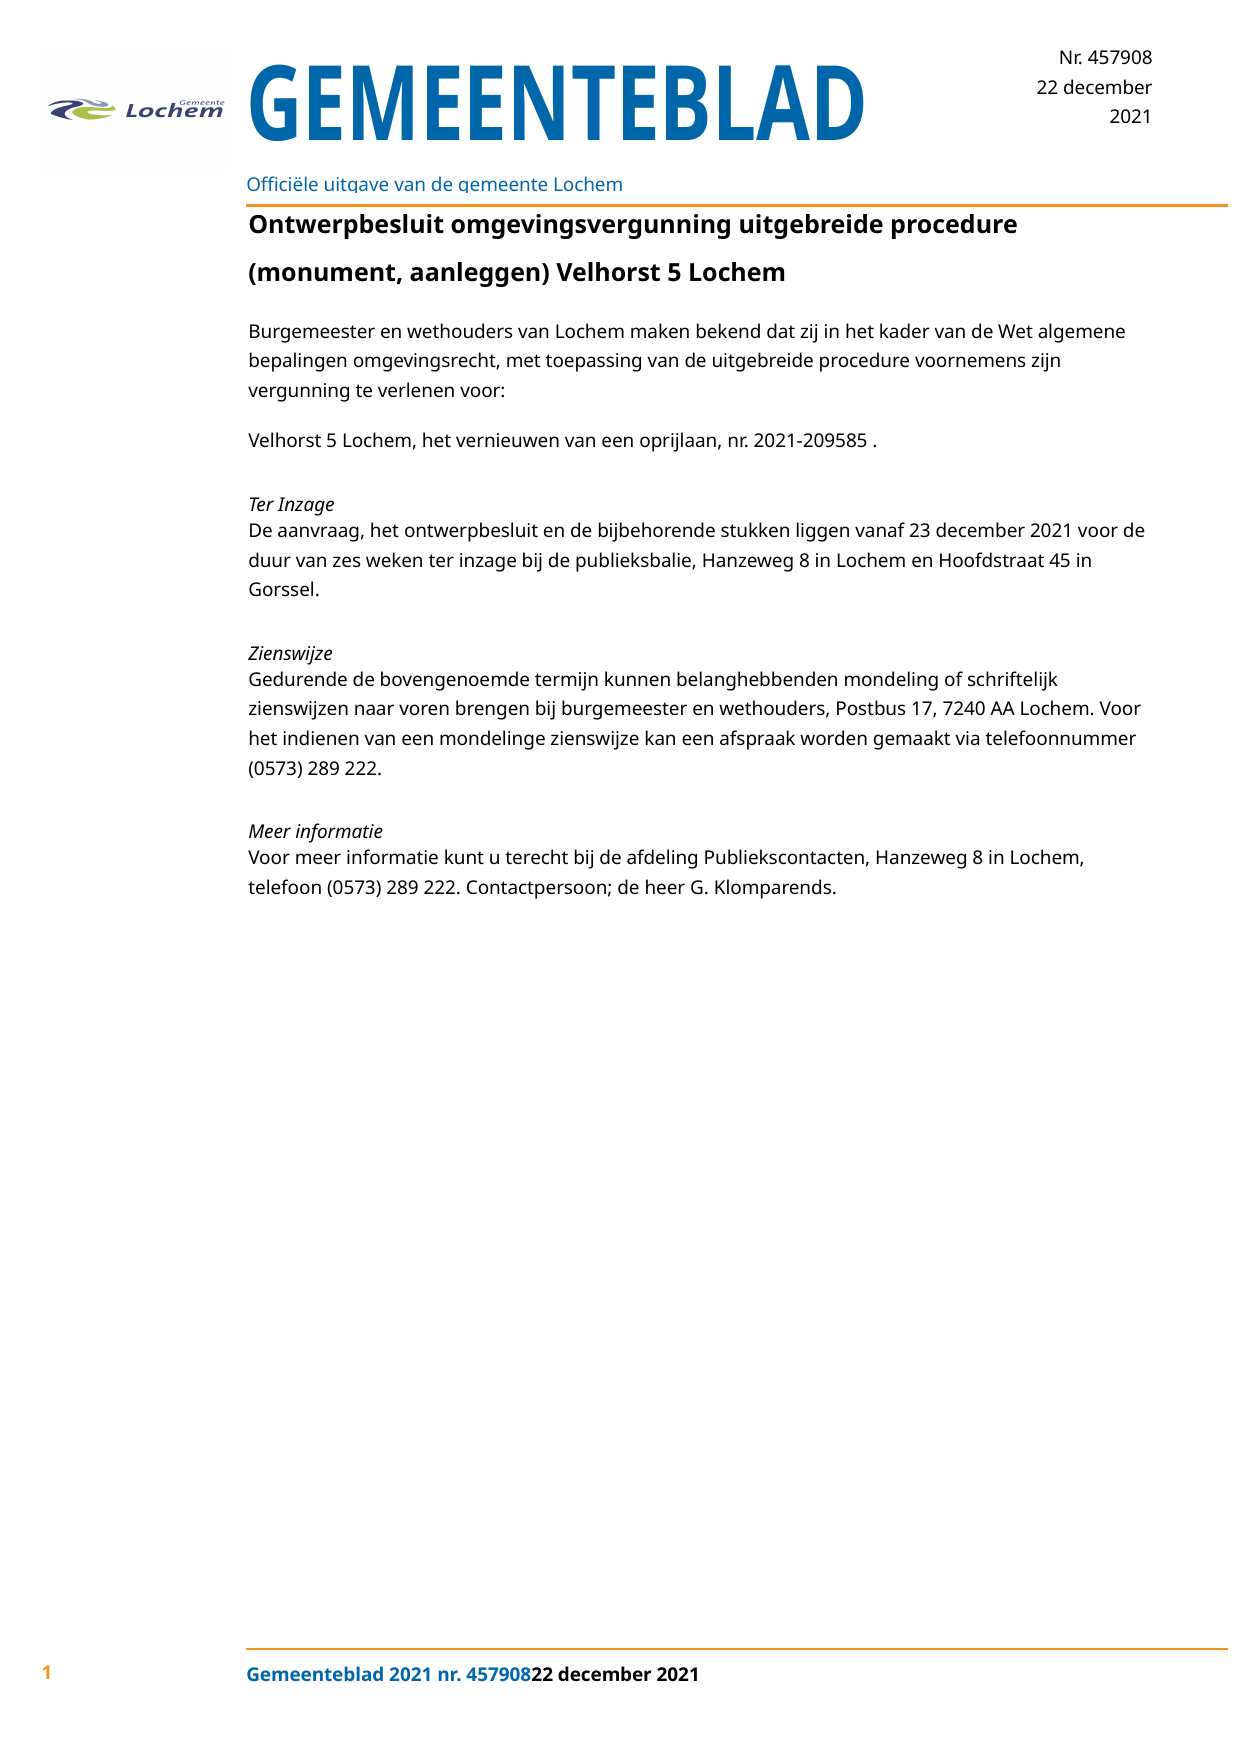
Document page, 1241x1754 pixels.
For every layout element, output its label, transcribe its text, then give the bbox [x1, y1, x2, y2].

text Burgemeester en wethouders van Lochem maken bekend dat zij in het kader van de Wet algemene bepalingen omgevingsrecht, met toepassing van de uitgebreide procedure voornemens zijn vergunning te verlenen voor: [248, 318, 1152, 403]
text Gedurende de bovengenoemde termijn kunnen belanghebbenden mondeling of schriftelijk zienswijzen naar voren brengen bij burgemeester en wethouders, Postbus 17, 7240 AA Lochem. Voor het indienen van een mondelinge zienswijze kan een afspraak worden gemaakt via telefoonnummer (0573) 289 222. [248, 666, 1152, 781]
text Velhorst 5 Lochem, het vernieuwen van een oprijlaan, nr. 2021-209585 . [248, 427, 1152, 453]
text De aanvraag, het ontwerpbesluit en de bijbehorende stukken liggen vanaf 23 december 2021 voor de duur van zes weken ter inzage bij de publieksbalie, Hanzeweg 8 in Lochem en Hoofdstraat 45 in Gorssel. [248, 517, 1152, 602]
text Ter Inzage [248, 491, 1152, 517]
text Meer informatie [248, 819, 1152, 844]
picture [41, 47, 231, 172]
text Ontwerpbesluit omgevingsvergunning uitgebreide procedure (monument, aanleggen) Velhorst 5 Lochem [248, 207, 1152, 288]
text Voor meer informatie kunt u terecht bij de afdeling Publiekscontacten, Hanzeweg 8 in Lochem, telefoon (0573) 289 222. Contactpersoon; de heer G. Klomparends. [248, 844, 1152, 900]
text Zienswijze [248, 640, 1152, 666]
